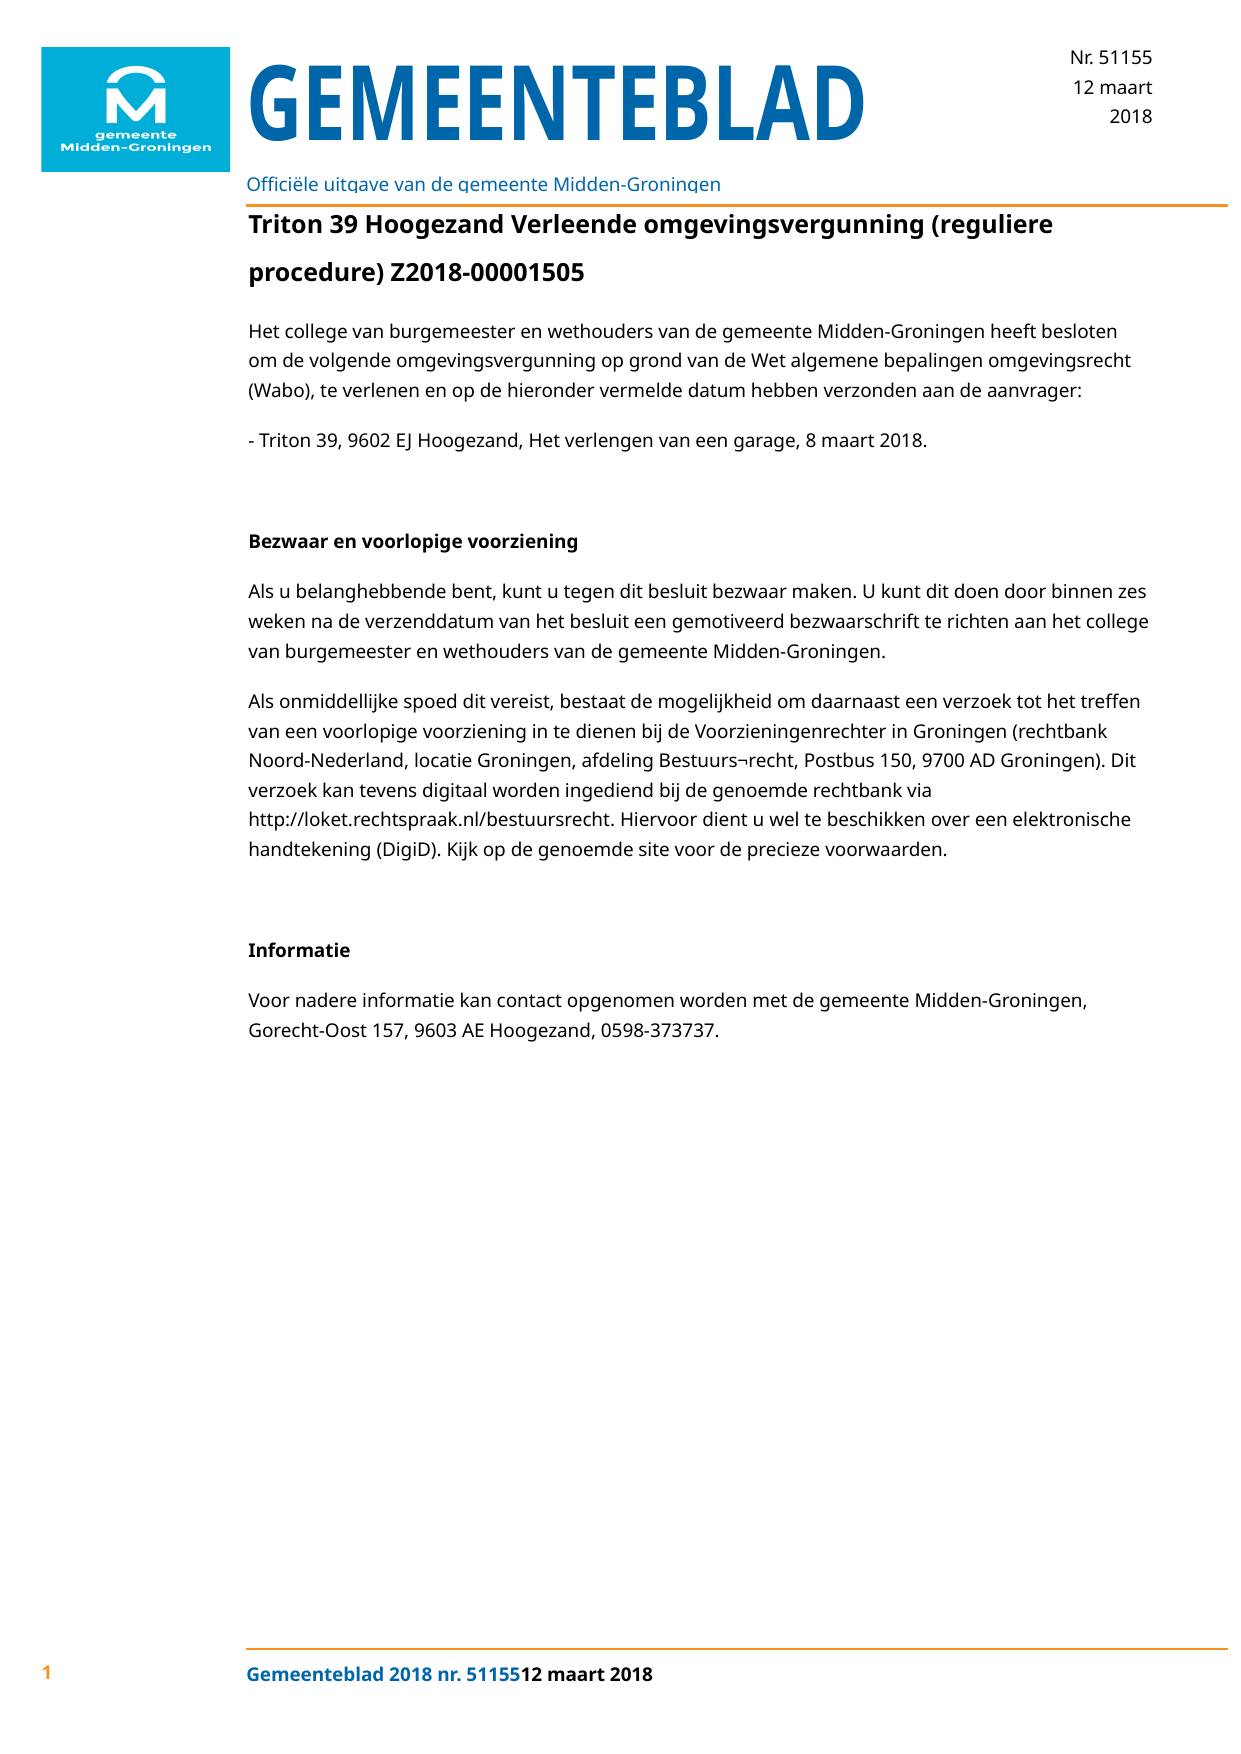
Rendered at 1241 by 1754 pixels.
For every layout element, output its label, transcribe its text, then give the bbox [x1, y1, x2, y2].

picture [184, 146, 190, 153]
text Bezwaar en voorlopige voorziening [248, 528, 1152, 554]
picture [107, 89, 165, 122]
picture [108, 66, 164, 82]
text Als u belanghebbende bent, kunt u tegen dit besluit bezwaar maken. U kunt dit doen door binnen zes weken na de verzenddatum van het besluit een gemotiveerd bezwaarschrift te richten aan het college van burgemeester en wethouders van de gemeente Midden-Groningen. [248, 579, 1152, 664]
text Als onmiddellijke spoed dit vereist, bestaat de mogelijkheid om daarnaast een verzoek tot het treffen van een voorlopige voorziening in te dienen bij de Voorzieningenrechter in Groningen (rechtbank Noord-Nederland, locatie Groningen, afdeling Bestuurs¬recht, Postbus 150, 9700 AD Groningen). Dit verzoek kan tevens digitaal worden ingediend bij de genoemde rechtbank via http://loket.rechtspraak.nl/bestuursrecht. Hiervoor dient u wel te beschikken over een elektronische handtekening (DigiD). Kijk op de genoemde site voor de precieze voorwaarden. [248, 688, 1152, 862]
text Triton 39 Hoogezand Verleende omgevingsvergunning (reguliere procedure) Z2018-00001505 [248, 207, 1152, 288]
text - Triton 39, 9602 EJ Hoogezand, Het verlengen van een garage, 8 maart 2018. [248, 427, 1152, 453]
text Voor nadere informatie kan contact opgenomen worden met de gemeente Midden-Groningen, Gorecht-Oost 157, 9603 AE Hoogezand, 0598-373737. [248, 987, 1152, 1043]
text Informatie [248, 937, 1152, 963]
text Het college van burgemeester en wethouders van de gemeente Midden-Groningen heeft besloten om de volgende omgevingsvergunning op grond van de Wet algemene bepalingen omgevingsrecht (Wabo), te verlenen en op de hieronder vermelde datum hebben verzonden aan de aanvrager: [248, 318, 1152, 403]
